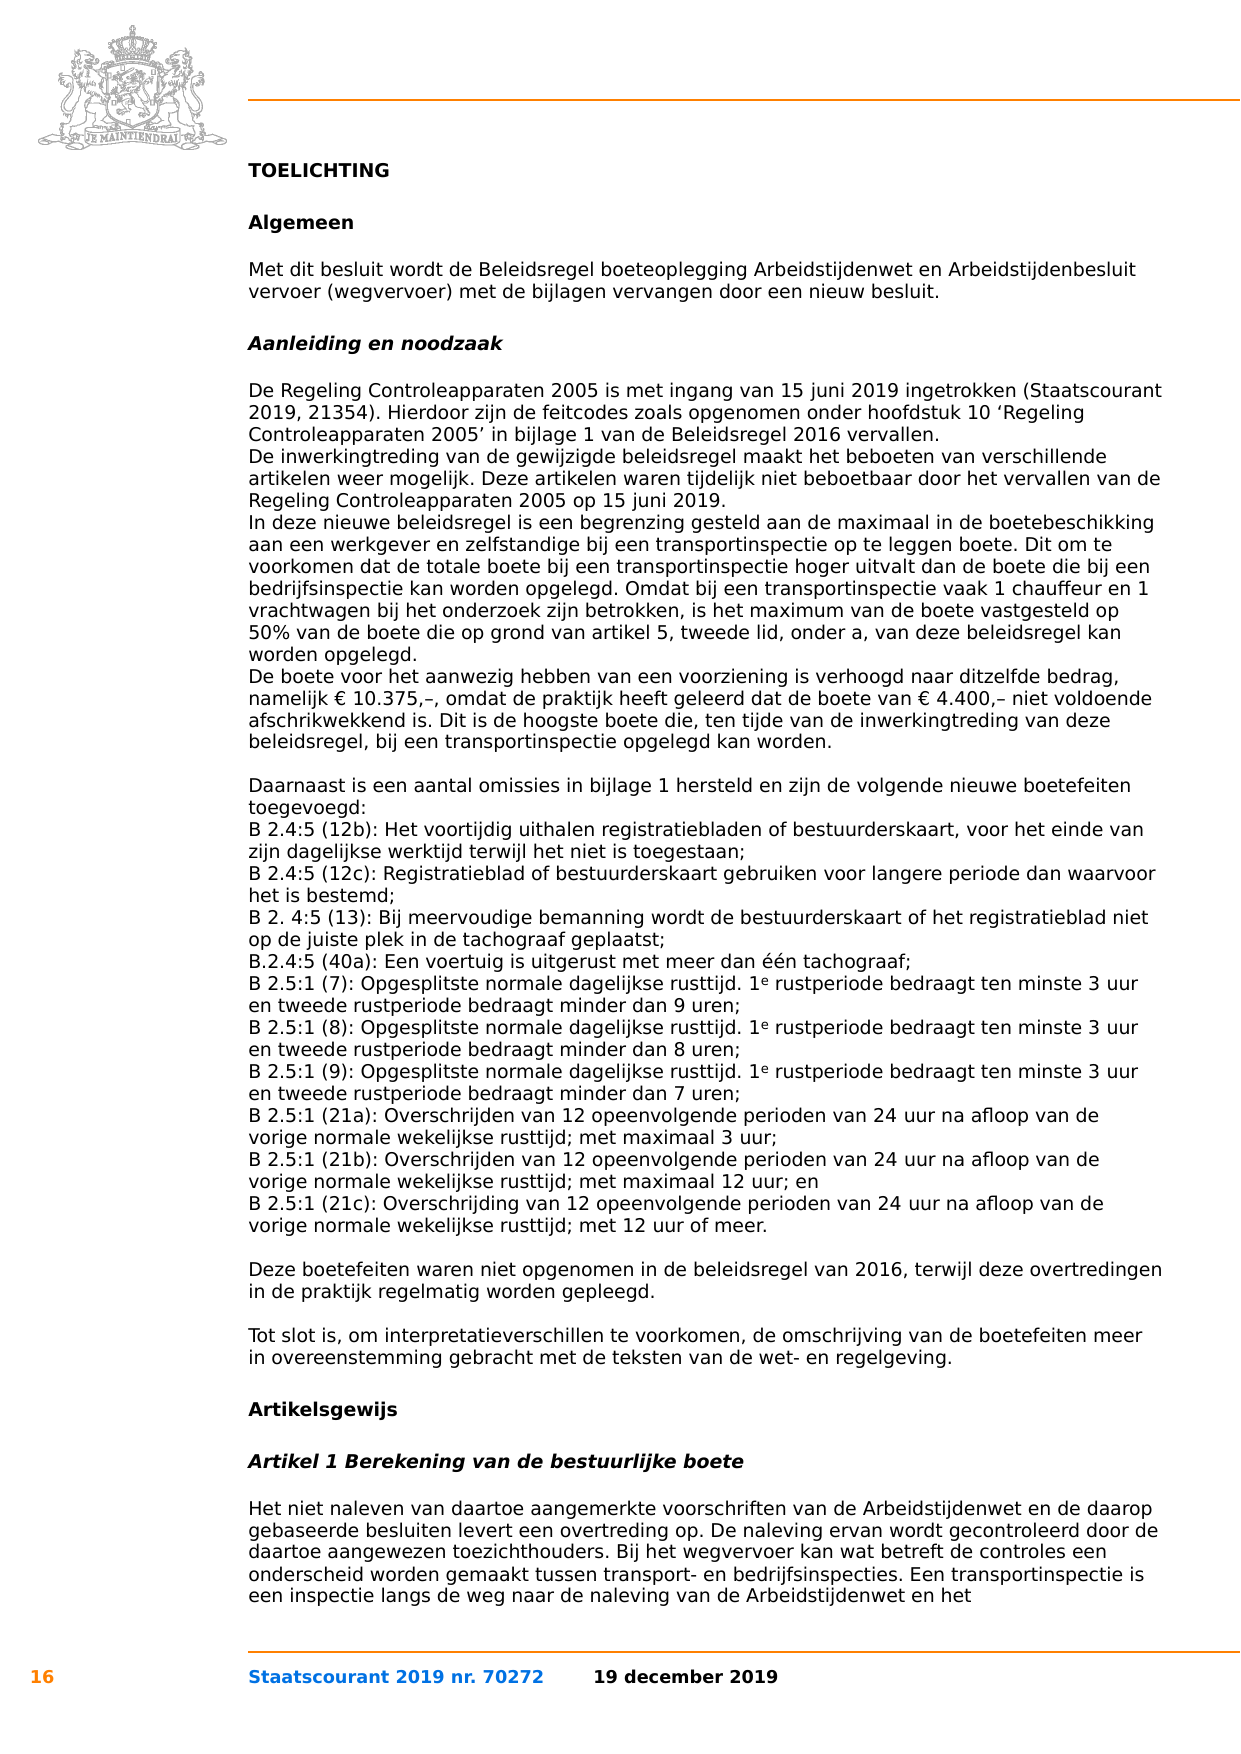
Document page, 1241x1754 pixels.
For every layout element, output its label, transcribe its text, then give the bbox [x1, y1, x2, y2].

text De boete voor het aanwezig hebben van een voorziening is verhoogd naar ditzelfde bedrag, namelijk € 10.375,–, omdat de praktijk heeft geleerd dat de boete van € 4.400,– niet voldoende afschrikwekkend is. Dit is de hoogste boete die, ten tijde van de inwerkingtreding van deze beleidsregel, bij een transportinspectie opgelegd kan worden. [248, 666, 1163, 753]
text B 2.5:1 (21b): Overschrijden van 12 opeenvolgende perioden van 24 uur na afloop van de vorige normale wekelijkse rusttijd; met maximaal 12 uur; en [248, 1149, 1163, 1193]
text B 2. 4:5 (13): Bij meervoudige bemanning wordt de bestuurderskaart of het registratieblad niet op de juiste plek in de tachograaf geplaatst; [248, 907, 1163, 951]
subtitle TOELICHTING [248, 160, 1163, 182]
text Tot slot is, om interpretatieverschillen te voorkomen, de omschrijving van de boetefeiten meer in overeenstemming gebracht met de teksten van de wet- en regelgeving. [248, 1324, 1163, 1368]
text B 2.5:1 (9): Opgesplitste normale dagelijkse rusttijd. 1e rustperiode bedraagt ten minste 3 uur en tweede rustperiode bedraagt minder dan 7 uren; [248, 1061, 1163, 1105]
subtitle Aanleiding en noodzaak [248, 333, 1163, 355]
text B 2.4:5 (12c): Registratieblad of bestuurderskaart gebruiken voor langere periode dan waarvoor het is bestemd; [248, 863, 1163, 907]
text De Regeling Controleapparaten 2005 is met ingang van 15 juni 2019 ingetrokken (Staatscourant 2019, 21354). Hierdoor zijn de feitcodes zoals opgenomen onder hoofdstuk 10 ‘Regeling Controleapparaten 2005’ in bijlage 1 van de Beleidsregel 2016 vervallen. [248, 380, 1163, 446]
subtitle Artikelsgewijs [248, 1398, 1163, 1421]
text B 2.5:1 (21c): Overschrijding van 12 opeenvolgende perioden van 24 uur na afloop van de vorige normale wekelijkse rusttijd; met 12 uur of meer. [248, 1193, 1163, 1237]
subtitle Algemeen [248, 212, 1163, 234]
subtitle Artikel 1 Berekening van de bestuurlijke boete [248, 1451, 1163, 1472]
text Het niet naleven van daartoe aangemerkte voorschriften van de Arbeidstijdenwet en de daarop gebaseerde besluiten levert een overtreding op. De naleving ervan wordt gecontroleerd door de daartoe aangewezen toezichthouders. Bij het wegvervoer kan wat betreft de controles een onderscheid worden gemaakt tussen transport- en bedrijfsinspecties. Een transportinspectie is een inspectie langs de weg naar de naleving van de Arbeidstijdenwet en het [248, 1497, 1163, 1607]
text Deze boetefeiten waren niet opgenomen in de beleidsregel van 2016, terwijl deze overtredingen in de praktijk regelmatig worden gepleegd. [248, 1259, 1163, 1303]
picture [38, 25, 227, 150]
text De inwerkingtreding van de gewijzigde beleidsregel maakt het beboeten van verschillende artikelen weer mogelijk. Deze artikelen waren tijdelijk niet beboetbaar door het vervallen van de Regeling Controleapparaten 2005 op 15 juni 2019. [248, 446, 1163, 512]
text Daarnaast is een aantal omissies in bijlage 1 hersteld en zijn de volgende nieuwe boetefeiten toegevoegd: [248, 775, 1163, 819]
text B 2.5:1 (21a): Overschrijden van 12 opeenvolgende perioden van 24 uur na afloop van de vorige normale wekelijkse rusttijd; met maximaal 3 uur; [248, 1105, 1163, 1149]
text B 2.5:1 (8): Opgesplitste normale dagelijkse rusttijd. 1e rustperiode bedraagt ten minste 3 uur en tweede rustperiode bedraagt minder dan 8 uren; [248, 1017, 1163, 1061]
text B 2.4:5 (12b): Het voortijdig uithalen registratiebladen of bestuurderskaart, voor het einde van zijn dagelijkse werktijd terwijl het niet is toegestaan; [248, 819, 1163, 863]
text Met dit besluit wordt de Beleidsregel boeteoplegging Arbeidstijdenwet en Arbeidstijdenbesluit vervoer (wegvervoer) met de bijlagen vervangen door een nieuw besluit. [248, 259, 1163, 303]
text In deze nieuwe beleidsregel is een begrenzing gesteld aan de maximaal in de boetebeschikking aan een werkgever en zelfstandige bij een transportinspectie op te leggen boete. Dit om te voorkomen dat de totale boete bij een transportinspectie hoger uitvalt dan de boete die bij een bedrijfsinspectie kan worden opgelegd. Omdat bij een transportinspectie vaak 1 chauffeur en 1 vrachtwagen bij het onderzoek zijn betrokken, is het maximum van de boete vastgesteld op 50% van de boete die op grond van artikel 5, tweede lid, onder a, van deze beleidsregel kan worden opgelegd. [248, 512, 1163, 666]
text B 2.5:1 (7): Opgesplitste normale dagelijkse rusttijd. 1e rustperiode bedraagt ten minste 3 uur en tweede rustperiode bedraagt minder dan 9 uren; [248, 973, 1163, 1017]
text B.2.4:5 (40a): Een voertuig is uitgerust met meer dan één tachograaf; [248, 951, 1163, 973]
